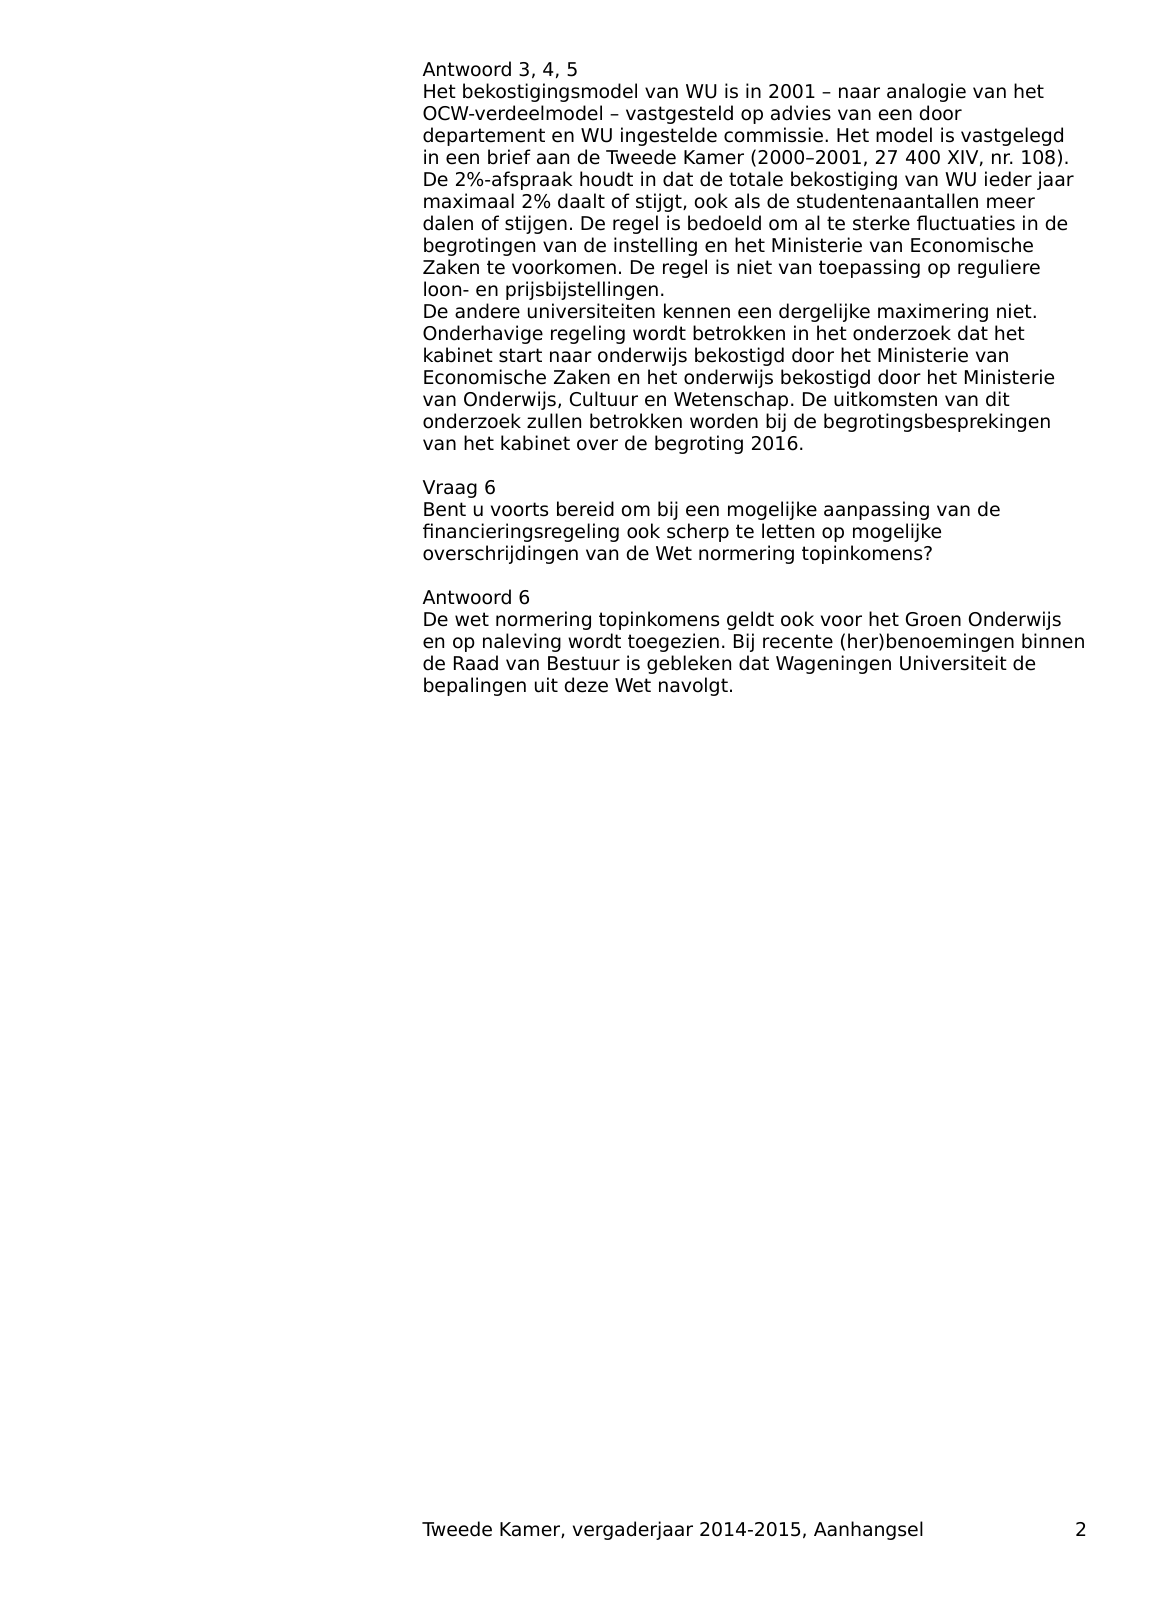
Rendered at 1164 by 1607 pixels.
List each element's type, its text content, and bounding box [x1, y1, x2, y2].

text Het bekostigingsmodel van WU is in 2001 – naar analogie van het OCW-verdeelmodel – vastgesteld op advies van een door departement en WU ingestelde commissie. Het model is vastgelegd in een brief aan de Tweede Kamer (2000–2001, 27 400 XIV, nr. 108). De 2%-afspraak houdt in dat de totale bekostiging van WU ieder jaar maximaal 2% daalt of stijgt, ook als de studentenaantallen meer dalen of stijgen. De regel is bedoeld om al te sterke fluctuaties in de begrotingen van de instelling en het Ministerie van Economische Zaken te voorkomen. De regel is niet van toepassing op reguliere loon- en prijsbijstellingen. [422, 81, 1087, 301]
text Antwoord 6 [422, 587, 1087, 609]
text De andere universiteiten kennen een dergelijke maximering niet. [422, 301, 1087, 323]
text Bent u voorts bereid om bij een mogelijke aanpassing van de financieringsregeling ook scherp te letten op mogelijke overschrijdingen van de Wet normering topinkomens? [422, 499, 1087, 565]
text De wet normering topinkomens geldt ook voor het Groen Onderwijs en op naleving wordt toegezien. Bij recente (her)benoemingen binnen de Raad van Bestuur is gebleken dat Wageningen Universiteit de bepalingen uit deze Wet navolgt. [422, 609, 1087, 697]
text Vraag 6 [422, 477, 1087, 499]
text Onderhavige regeling wordt betrokken in het onderzoek dat het kabinet start naar onderwijs bekostigd door het Ministerie van Economische Zaken en het onderwijs bekostigd door het Ministerie van Onderwijs, Cultuur en Wetenschap. De uitkomsten van dit onderzoek zullen betrokken worden bij de begrotingsbesprekingen van het kabinet over de begroting 2016. [422, 323, 1087, 455]
text Antwoord 3, 4, 5 [422, 59, 1087, 81]
